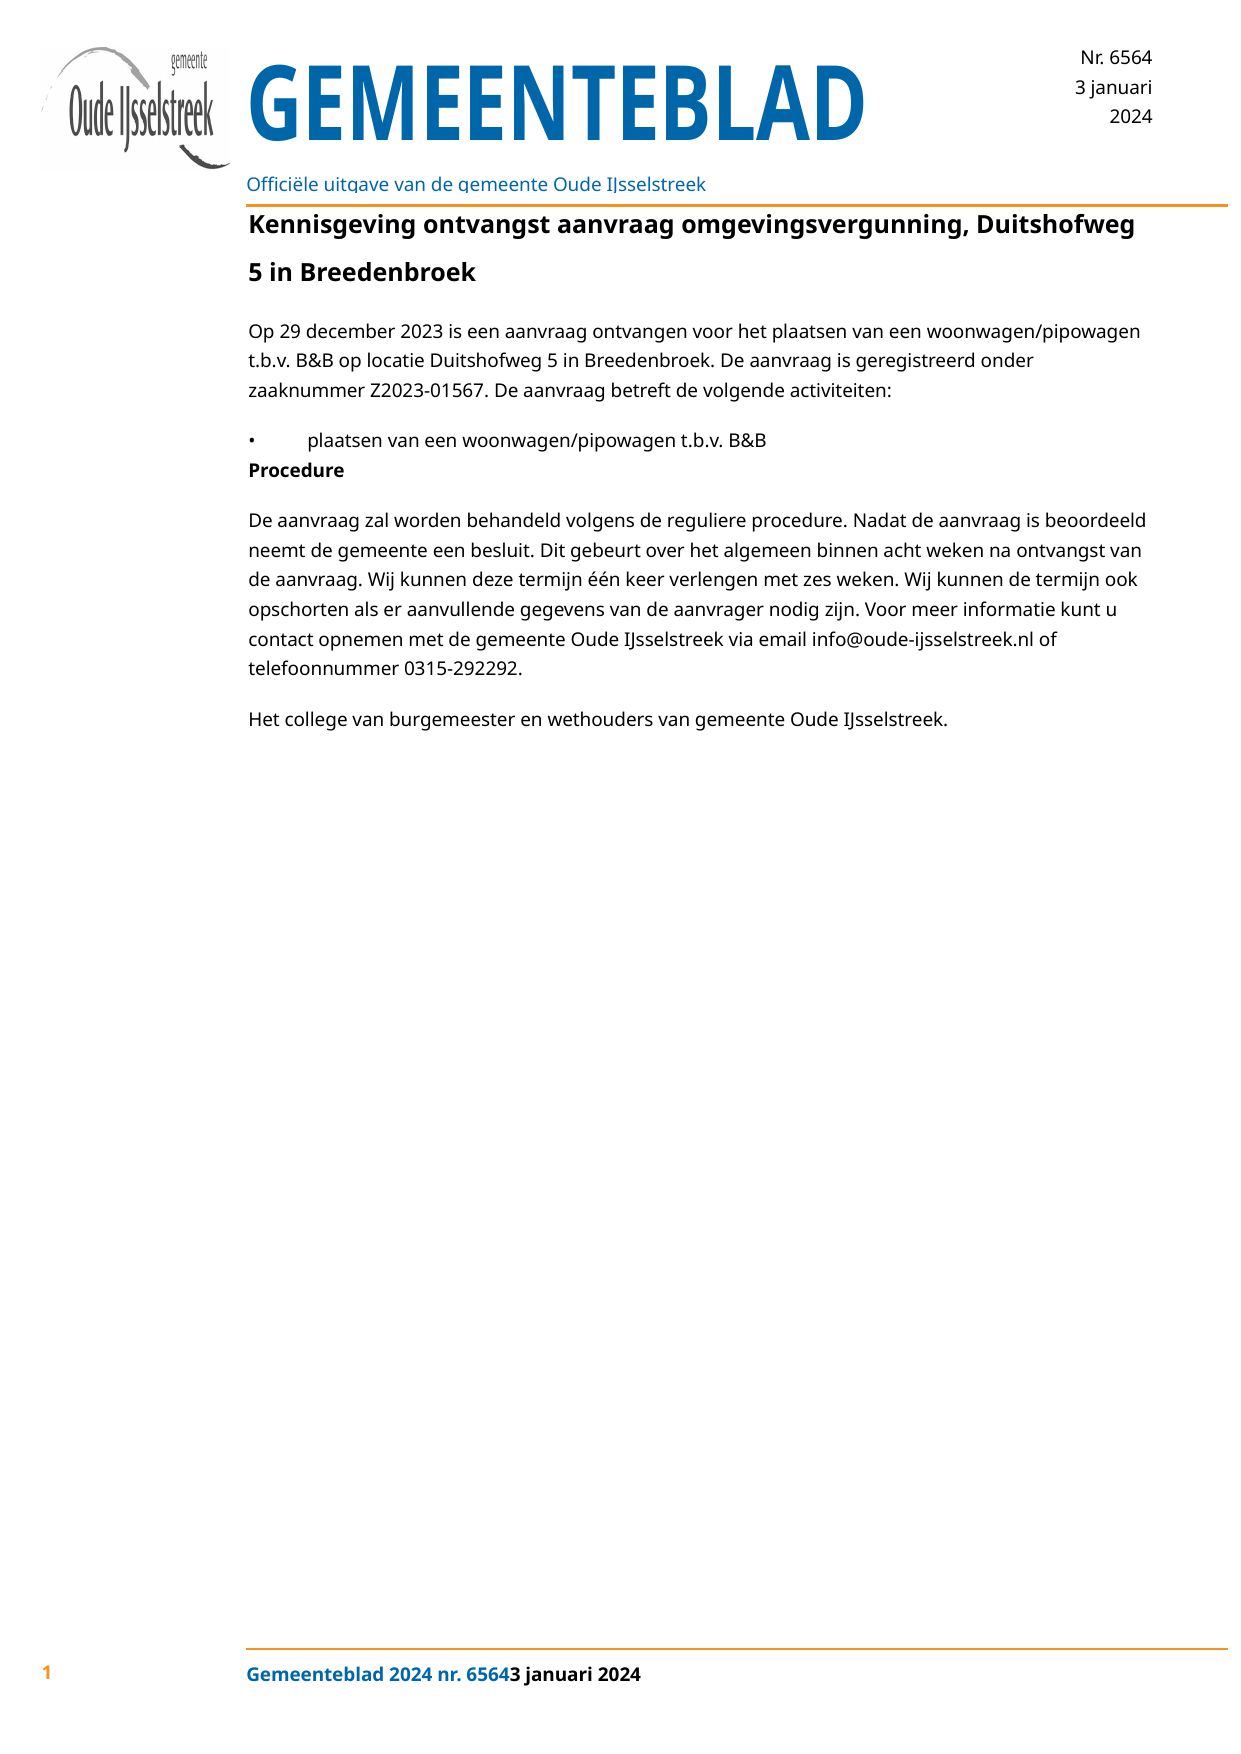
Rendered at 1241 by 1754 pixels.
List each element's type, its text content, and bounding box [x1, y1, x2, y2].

text Kennisgeving ontvangst aanvraag omgevingsvergunning, Duitshofweg 5 in Breedenbroek [248, 207, 1152, 288]
text Procedure [248, 457, 1152, 483]
text Op 29 december 2023 is een aanvraag ontvangen voor het plaatsen van een woonwagen/pipowagen t.b.v. B&B op locatie Duitshofweg 5 in Breedenbroek. De aanvraag is geregistreerd onder zaaknummer Z2023-01567. De aanvraag betreft de volgende activiteiten: [248, 318, 1152, 403]
picture [41, 47, 231, 172]
text De aanvraag zal worden behandeld volgens de reguliere procedure. Nadat de aanvraag is beoordeeld neemt de gemeente een besluit. Dit gebeurt over het algemeen binnen acht weken na ontvangst van de aanvraag. Wij kunnen deze termijn één keer verlengen met zes weken. Wij kunnen de termijn ook opschorten als er aanvullende gegevens van de aanvrager nodig zijn. Voor meer informatie kunt u contact opnemen met de gemeente Oude IJsselstreek via email info@oude-ijsselstreek.nl of telefoonnummer 0315-292292. [248, 507, 1152, 681]
text Het college van burgemeester en wethouders van gemeente Oude IJsselstreek. [248, 706, 1152, 732]
list plaatsen van een woonwagen/pipowagen t.b.v. B&B [248, 427, 1152, 453]
